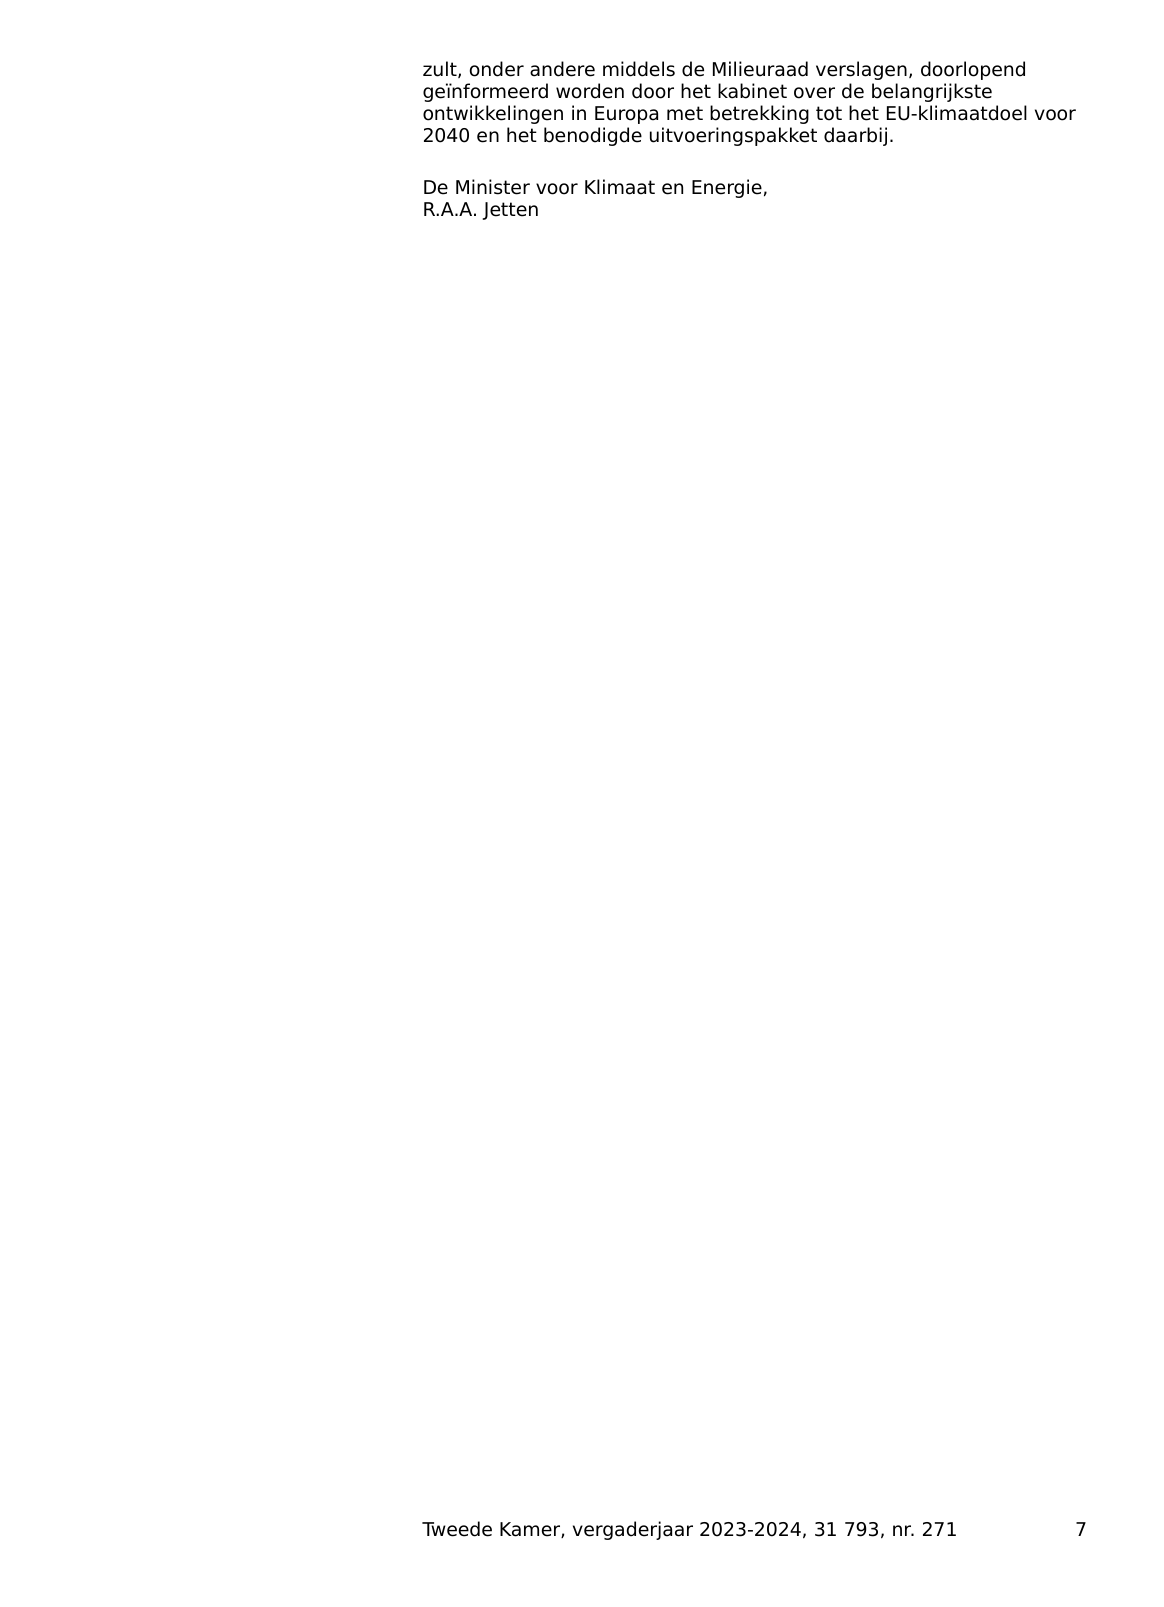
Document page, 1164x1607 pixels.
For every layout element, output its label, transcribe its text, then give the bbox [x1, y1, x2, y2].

text zult, onder andere middels de Milieuraad verslagen, doorlopend geïnformeerd worden door het kabinet over de belangrijkste ontwikkelingen in Europa met betrekking tot het EU-klimaatdoel voor 2040 en het benodigde uitvoeringspakket daarbij. [422, 59, 1087, 147]
text De Minister voor Klimaat en Energie, R.A.A. Jetten [422, 177, 1087, 221]
